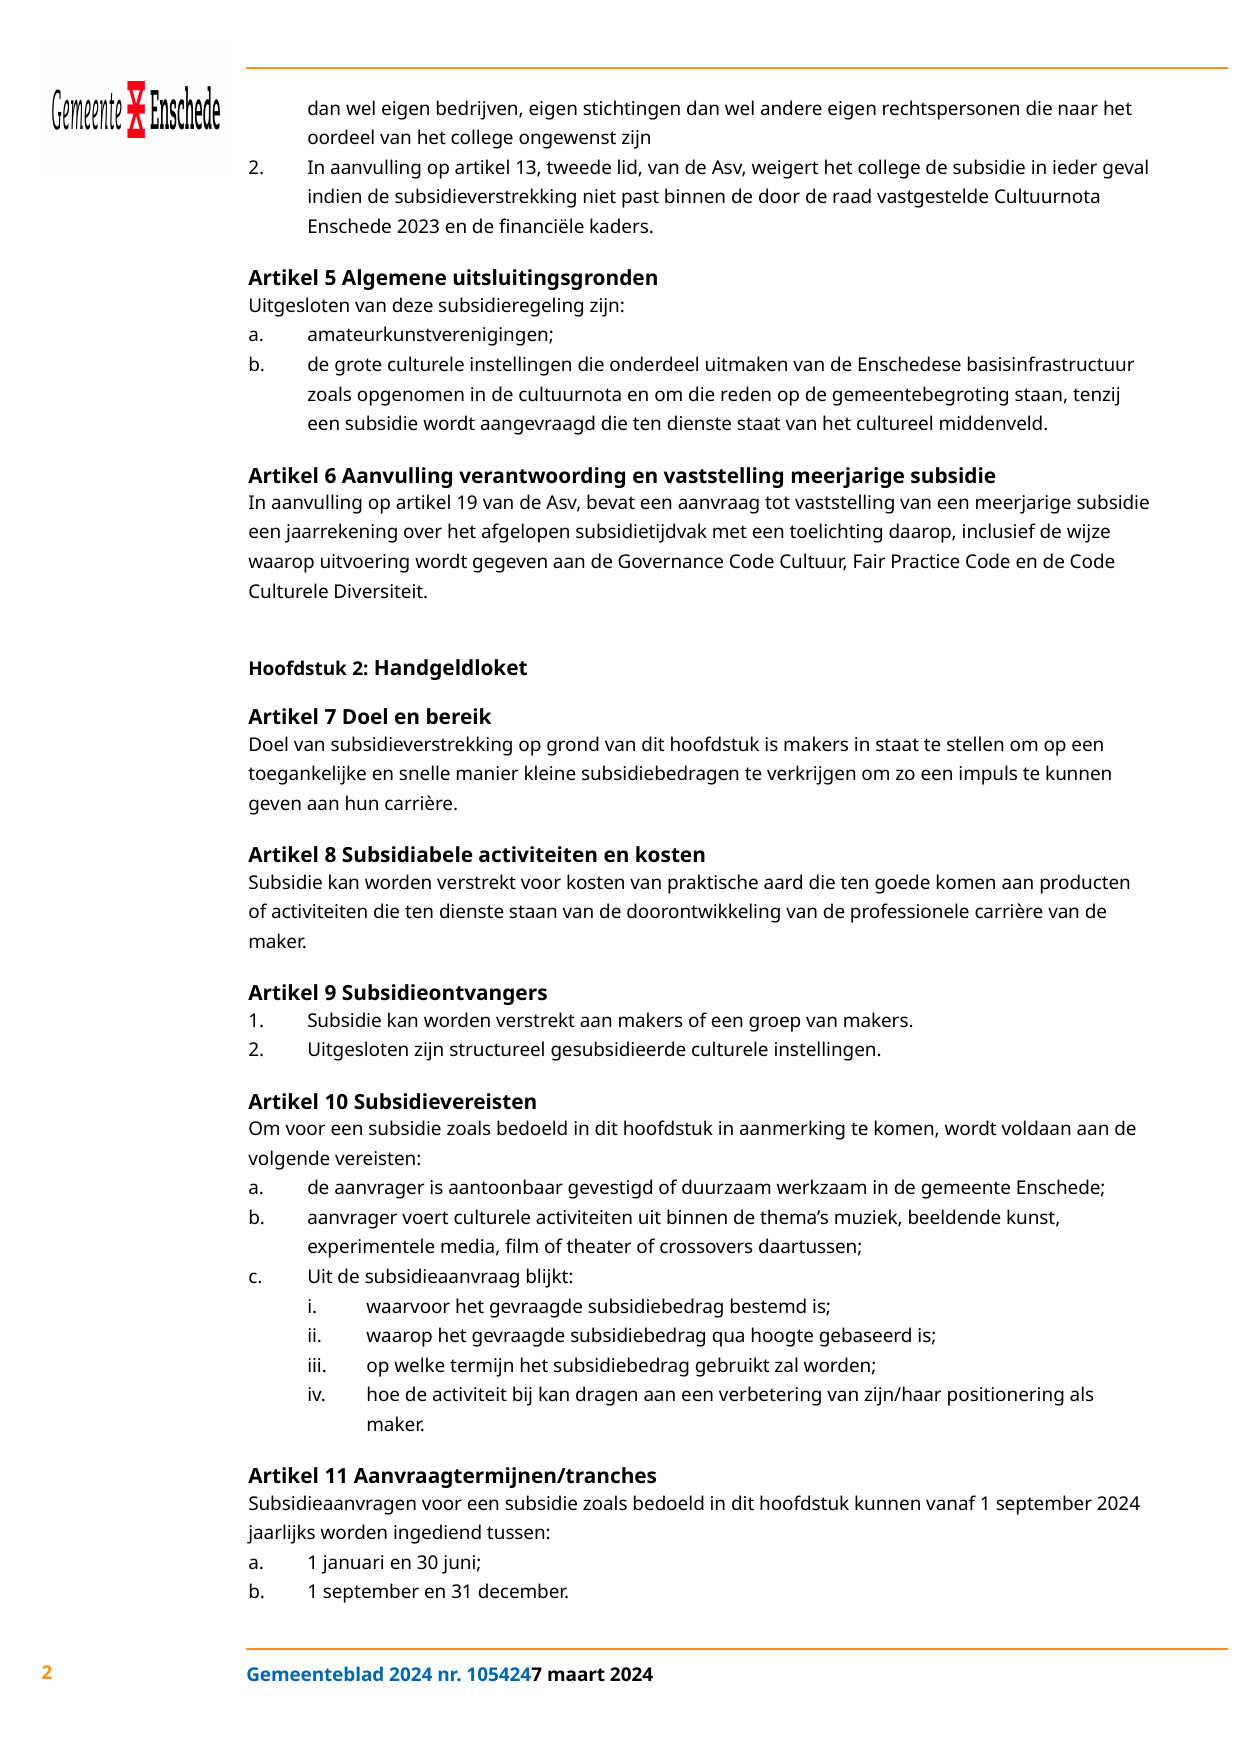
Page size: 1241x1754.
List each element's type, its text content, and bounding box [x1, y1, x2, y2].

text Uitgesloten van deze subsidieregeling zijn: [248, 292, 1152, 318]
list Uitgesloten zijn structureel gesubsidieerde culturele instellingen. [248, 1036, 1152, 1062]
text Hoofdstuk 2: Handgeldloket [248, 653, 1152, 682]
text Doel van subsidieverstrekking op grond van dit hoofdstuk is makers in staat te stellen om op een toegankelijke en snelle manier kleine subsidiebedragen te verkrijgen om zo een impuls te kunnen geven aan hun carrière. [248, 731, 1152, 816]
list waarvoor het gevraagde subsidiebedrag bestemd is; [307, 1293, 1152, 1318]
list 1 januari en 30 juni; [248, 1549, 1152, 1575]
list Subsidie kan worden verstrekt aan makers of een groep van makers. [248, 1007, 1152, 1033]
text Artikel 7 Doel en bereik [248, 702, 1152, 731]
list In aanvulling op artikel 13, tweede lid, van de Asv, weigert het college de subsidie in ieder geval indien de subsidieverstrekking niet past binnen de door de raad vastgestelde Cultuurnota Enschede 2023 en de financiële kaders. [248, 154, 1152, 239]
text Artikel 9 Subsidieontvangers [248, 978, 1152, 1007]
list waarop het gevraagde subsidiebedrag qua hoogte gebaseerd is; [307, 1322, 1152, 1348]
text Artikel 8 Subsidiabele activiteiten en kosten [248, 840, 1152, 869]
text Artikel 11 Aanvraagtermijnen/tranches [248, 1462, 1152, 1490]
text Artikel 10 Subsidievereisten [248, 1087, 1152, 1115]
text Subsidieaanvragen voor een subsidie zoals bedoeld in dit hoofdstuk kunnen vanaf 1 september 2024 jaarlijks worden ingediend tussen: [248, 1490, 1152, 1545]
list Uit de subsidieaanvraag blijkt: [248, 1263, 1152, 1289]
text Om voor een subsidie zoals bedoeld in dit hoofdstuk in aanmerking te komen, wordt voldaan aan de volgende vereisten: [248, 1115, 1152, 1171]
list 1 september en 31 december. [248, 1579, 1152, 1604]
text Subsidie kan worden verstrekt voor kosten van praktische aard die ten goede komen aan producten of activiteiten die ten dienste staan van de doorontwikkeling van de professionele carrière van de maker. [248, 869, 1152, 954]
text In aanvulling op artikel 19 van de Asv, bevat een aanvraag tot vaststelling van een meerjarige subsidie een jaarrekening over het afgelopen subsidietijdvak met een toelichting daarop, inclusief de wijze waarop uitvoering wordt gegeven aan de Governance Code Cultuur, Fair Practice Code en de Code Culturele Diversiteit. [248, 489, 1152, 604]
list aanvrager voert culturele activiteiten uit binnen de thema’s muziek, beeldende kunst, experimentele media, film of theater of crossovers daartussen; [248, 1204, 1152, 1259]
list amateurkunstverenigingen; [248, 322, 1152, 347]
list hoe de activiteit bij kan dragen aan een verbetering van zijn/haar positionering als maker. [307, 1382, 1152, 1437]
list op welke termijn het subsidiebedrag gebruikt zal worden; [307, 1352, 1152, 1378]
list de aanvrager is aantoonbaar gevestigd of duurzaam werkzaam in de gemeente Enschede; [248, 1174, 1152, 1200]
list dan wel eigen bedrijven, eigen stichtingen dan wel andere eigen rechtspersonen die naar het oordeel van het college ongewenst zijn [248, 95, 1152, 150]
picture [41, 47, 231, 172]
text Artikel 6 Aanvulling verantwoording en vaststelling meerjarige subsidie [248, 461, 1152, 489]
text Artikel 5 Algemene uitsluitingsgronden [248, 263, 1152, 292]
list de grote culturele instellingen die onderdeel uitmaken van de Enschedese basisinfrastructuur zoals opgenomen in de cultuurnota en om die reden op de gemeentebegroting staan, tenzij een subsidie wordt aangevraagd die ten dienste staat van het cultureel middenveld. [248, 351, 1152, 436]
